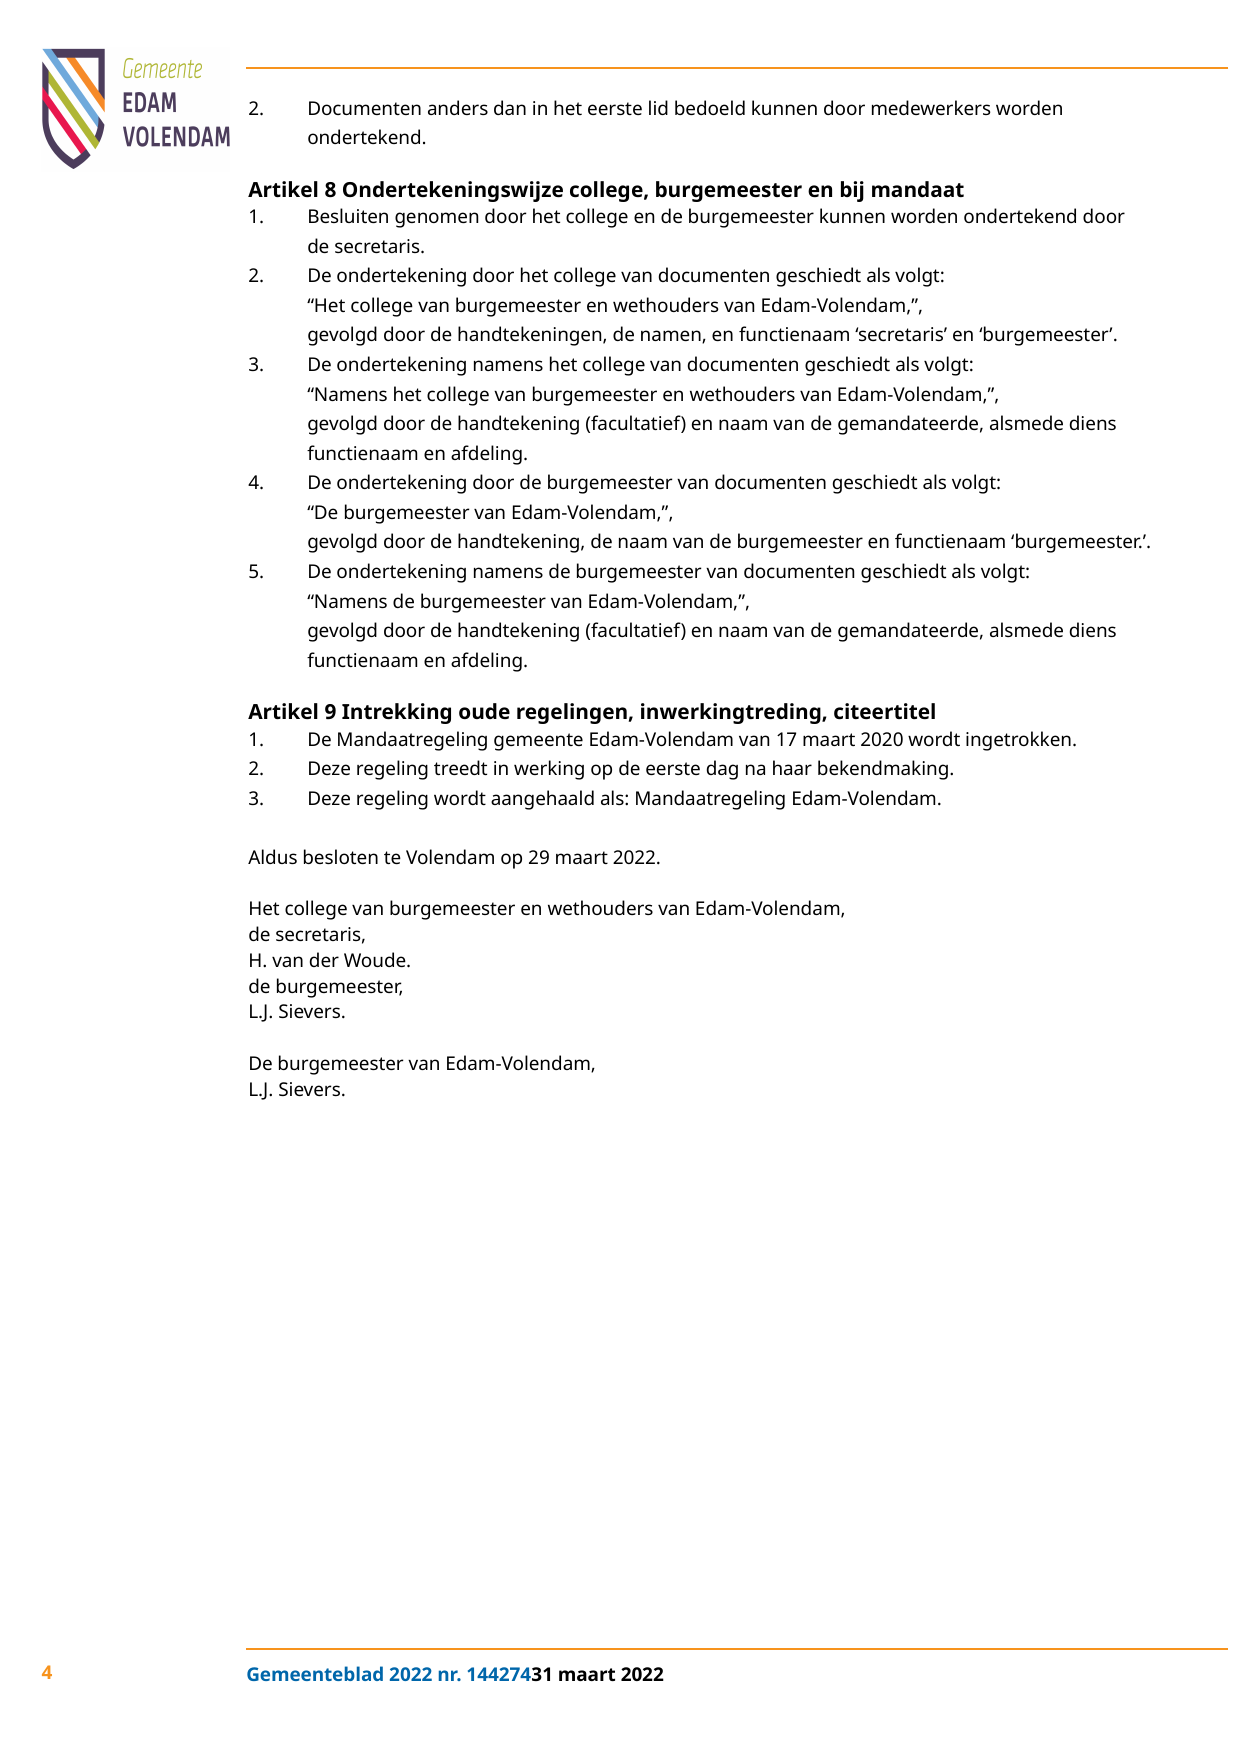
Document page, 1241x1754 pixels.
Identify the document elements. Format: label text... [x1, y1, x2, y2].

list Besluiten genomen door het college en de burgemeester kunnen worden ondertekend door de secretaris. [248, 203, 1152, 258]
list De Mandaatregeling gemeente Edam-Volendam van 17 maart 2020 wordt ingetrokken. [248, 726, 1152, 752]
list Deze regeling wordt aangehaald als: Mandaatregeling Edam-Volendam. [248, 785, 1152, 811]
text de burgemeester, [248, 973, 1152, 998]
list “De burgemeester van Edam-Volendam,”, [248, 499, 1152, 525]
text H. van der Woude. [248, 947, 1152, 973]
text L.J. Sievers. [248, 998, 1152, 1024]
list gevolgd door de handtekeningen, de namen, en functienaam ‘secretaris’ en ‘burgemeester’. [248, 322, 1152, 347]
list De ondertekening namens het college van documenten geschiedt als volgt: [248, 351, 1152, 377]
list De ondertekening door het college van documenten geschiedt als volgt: [248, 262, 1152, 288]
list “Namens de burgemeester van Edam-Volendam,”, [248, 588, 1152, 613]
list De ondertekening door de burgemeester van documenten geschiedt als volgt: [248, 469, 1152, 495]
list De ondertekening namens de burgemeester van documenten geschiedt als volgt: [248, 558, 1152, 584]
list gevolgd door de handtekening, de naam van de burgemeester en functienaam ‘burgemeester.’. [248, 529, 1152, 554]
list Deze regeling treedt in werking op de eerste dag na haar bekendmaking. [248, 755, 1152, 781]
list “Namens het college van burgemeester en wethouders van Edam-Volendam,”, [248, 381, 1152, 406]
text de secretaris, [248, 921, 1152, 947]
picture [41, 47, 231, 172]
text Het college van burgemeester en wethouders van Edam-Volendam, [248, 896, 1152, 921]
text De burgemeester van Edam-Volendam, [248, 1050, 1152, 1076]
text Artikel 9 Intrekking oude regelingen, inwerkingtreding, citeertitel [248, 697, 1152, 726]
text Aldus besloten te Volendam op 29 maart 2022. [248, 844, 1152, 870]
list “Het college van burgemeester en wethouders van Edam-Volendam,”, [248, 292, 1152, 318]
text Artikel 8 Ondertekeningswijze college, burgemeester en bij mandaat [248, 175, 1152, 203]
list gevolgd door de handtekening (facultatief) en naam van de gemandateerde, alsmede diens functienaam en afdeling. [248, 410, 1152, 466]
list gevolgd door de handtekening (facultatief) en naam van de gemandateerde, alsmede diens functienaam en afdeling. [248, 617, 1152, 673]
text L.J. Sievers. [248, 1076, 1152, 1101]
list Documenten anders dan in het eerste lid bedoeld kunnen door medewerkers worden ondertekend. [248, 95, 1152, 150]
